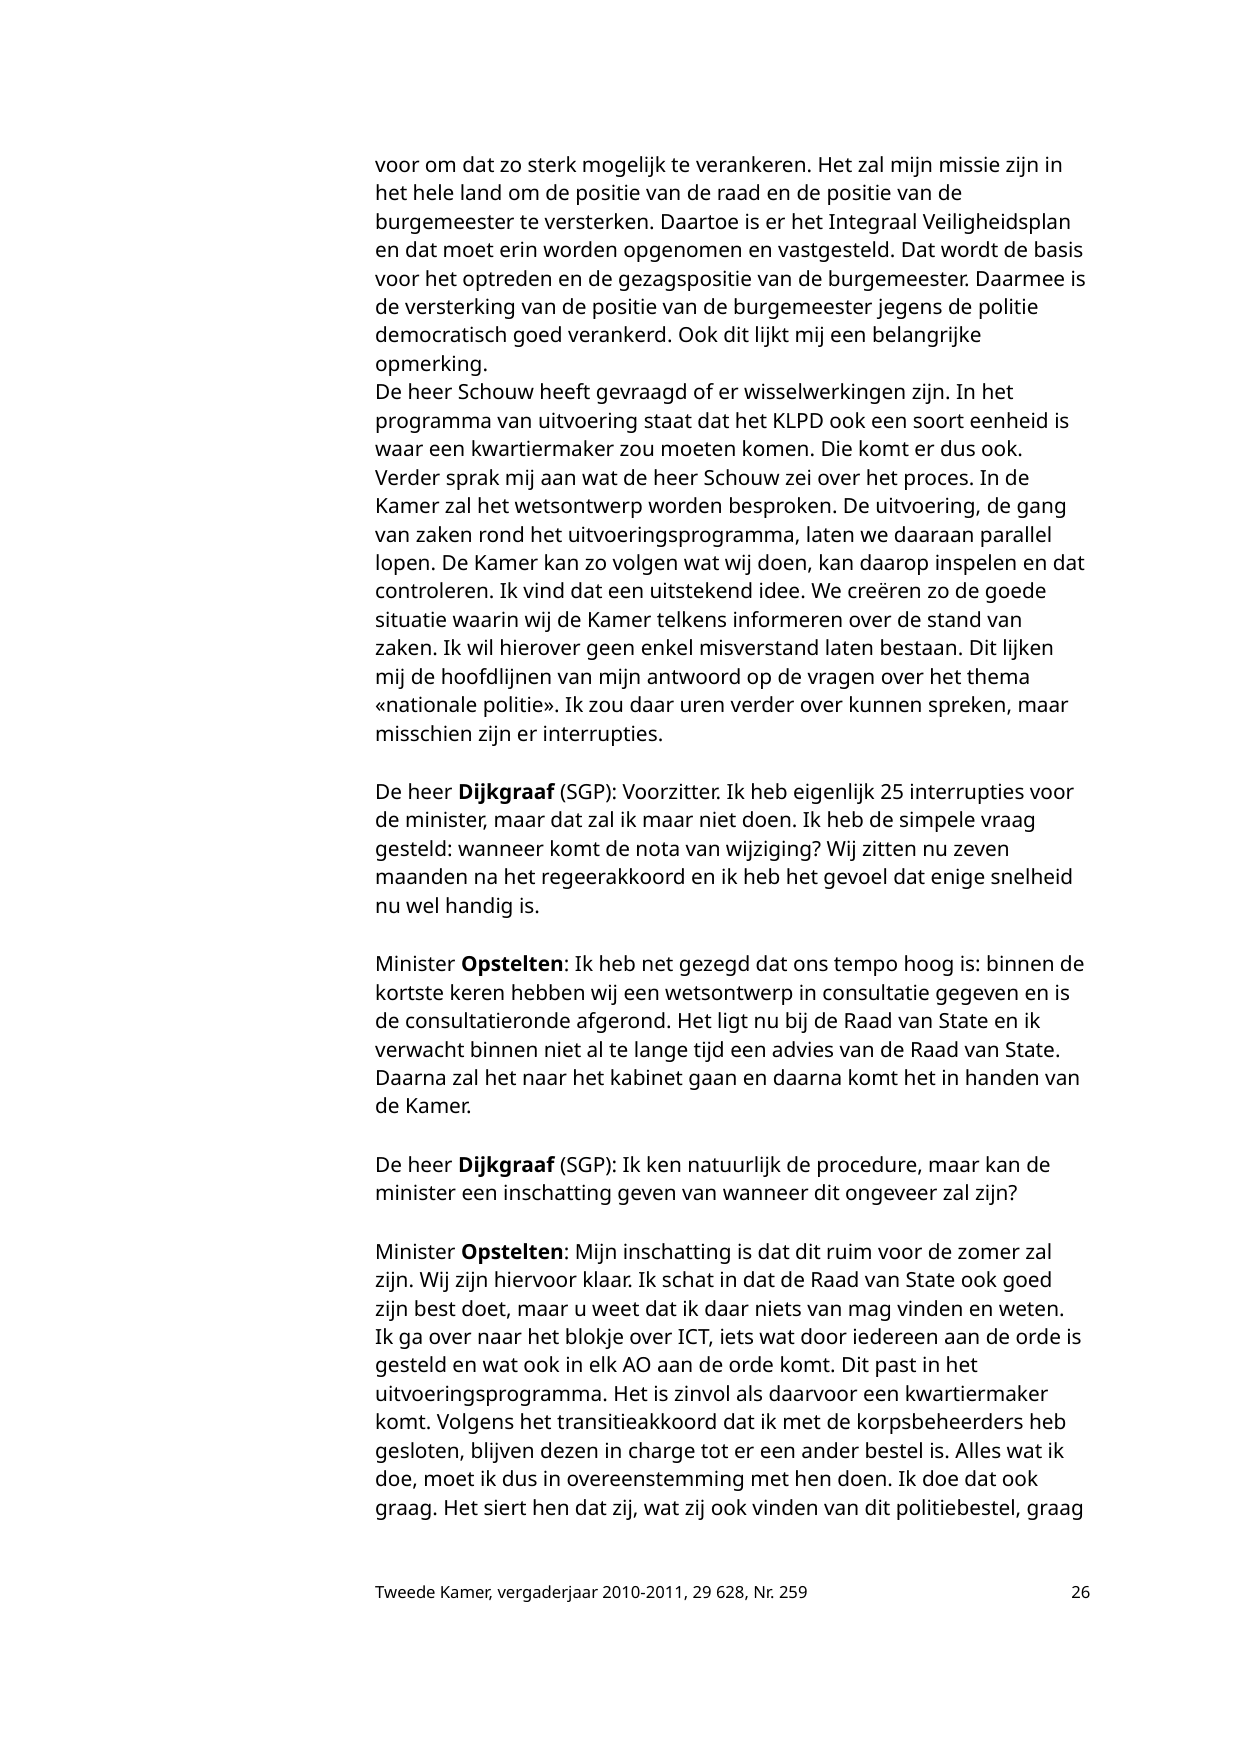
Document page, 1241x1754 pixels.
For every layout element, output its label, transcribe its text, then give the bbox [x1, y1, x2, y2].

text De heer Dijkgraaf (SGP): Voorzitter. Ik heb eigenlijk 25 interrupties voor de minister, maar dat zal ik maar niet doen. Ik heb de simpele vraag gesteld: wanneer komt de nota van wijziging? Wij zitten nu zeven maanden na het regeerakkoord en ik heb het gevoel dat enige snelheid nu wel handig is. [375, 777, 1090, 919]
text De heer Schouw heeft gevraagd of er wisselwerkingen zijn. In het programma van uitvoering staat dat het KLPD ook een soort eenheid is waar een kwartiermaker zou moeten komen. Die komt er dus ook. Verder sprak mij aan wat de heer Schouw zei over het proces. In de Kamer zal het wetsontwerp worden besproken. De uitvoering, de gang van zaken rond het uitvoeringsprogramma, laten we daaraan parallel lopen. De Kamer kan zo volgen wat wij doen, kan daarop inspelen en dat controleren. Ik vind dat een uitstekend idee. We creëren zo de goede situatie waarin wij de Kamer telkens informeren over de stand van zaken. Ik wil hierover geen enkel misverstand laten bestaan. Dit lijken mij de hoofdlijnen van mijn antwoord op de vragen over het thema «nationale politie». Ik zou daar uren verder over kunnen spreken, maar misschien zijn er interrupties. [375, 377, 1090, 747]
text Ik ga over naar het blokje over ICT, iets wat door iedereen aan de orde is gesteld en wat ook in elk AO aan de orde komt. Dit past in het uitvoeringsprogramma. Het is zinvol als daarvoor een kwartiermaker komt. Volgens het transitieakkoord dat ik met de korpsbeheerders heb gesloten, blijven dezen in charge tot er een ander bestel is. Alles wat ik doe, moet ik dus in overeenstemming met hen doen. Ik doe dat ook graag. Het siert hen dat zij, wat zij ook vinden van dit politiebestel, graag [375, 1322, 1090, 1521]
text Minister Opstelten: Ik heb net gezegd dat ons tempo hoog is: binnen de kortste keren hebben wij een wetsontwerp in consultatie gegeven en is de consultatieronde afgerond. Het ligt nu bij de Raad van State en ik verwacht binnen niet al te lange tijd een advies van de Raad van State. Daarna zal het naar het kabinet gaan en daarna komt het in handen van de Kamer. [375, 949, 1090, 1120]
text Minister Opstelten: Mijn inschatting is dat dit ruim voor de zomer zal zijn. Wij zijn hiervoor klaar. Ik schat in dat de Raad van State ook goed zijn best doet, maar u weet dat ik daar niets van mag vinden en weten. [375, 1237, 1090, 1322]
text De heer Dijkgraaf (SGP): Ik ken natuurlijk de procedure, maar kan de minister een inschatting geven van wanneer dit ongeveer zal zijn? [375, 1150, 1090, 1207]
text voor om dat zo sterk mogelijk te verankeren. Het zal mijn missie zijn in het hele land om de positie van de raad en de positie van de burgemeester te versterken. Daartoe is er het Integraal Veiligheidsplan en dat moet erin worden opgenomen en vastgesteld. Dat wordt de basis voor het optreden en de gezagspositie van de burgemeester. Daarmee is de versterking van de positie van de burgemeester jegens de politie democratisch goed verankerd. Ook dit lijkt mij een belangrijke opmerking. [375, 150, 1090, 377]
